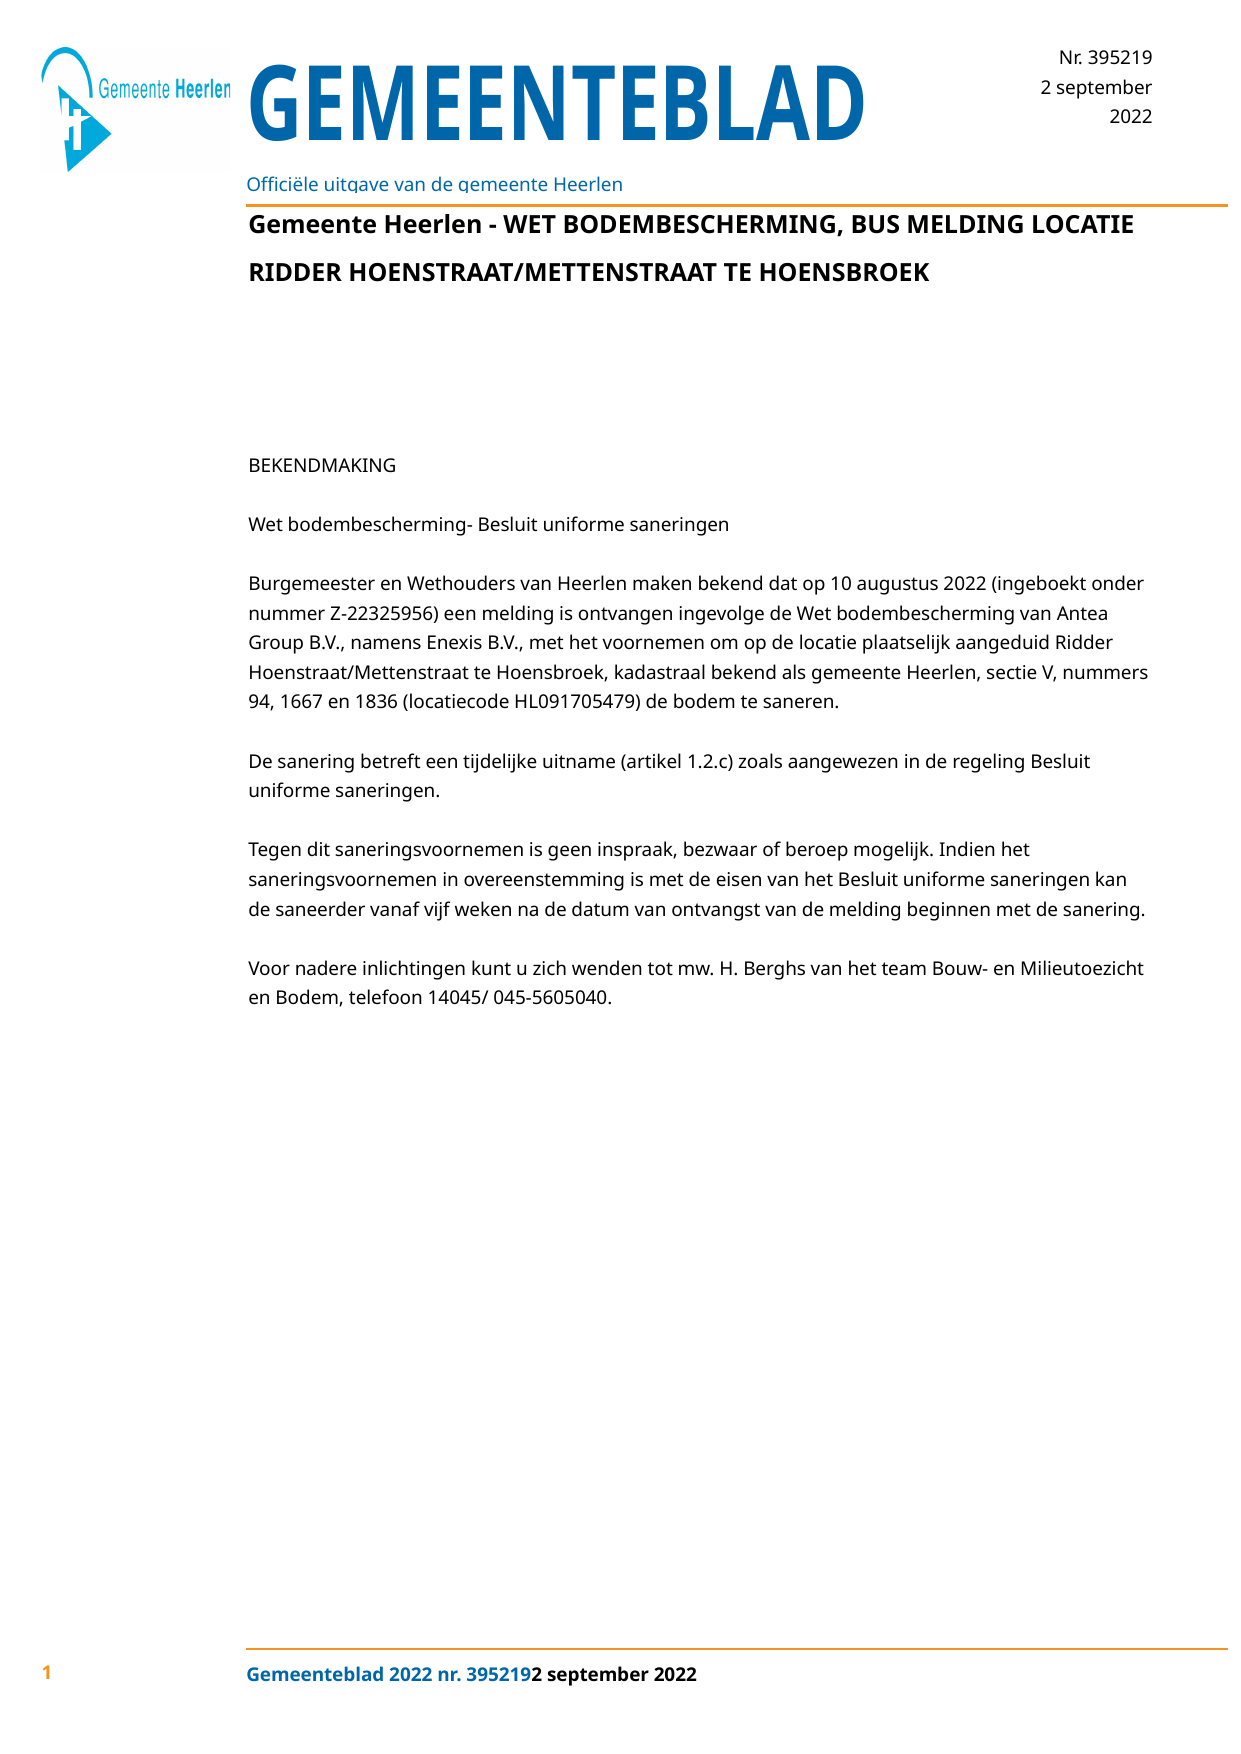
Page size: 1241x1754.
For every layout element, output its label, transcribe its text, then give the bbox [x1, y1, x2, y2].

text Tegen dit saneringsvoornemen is geen inspraak, bezwaar of beroep mogelijk. Indien het saneringsvoornemen in overeenstemming is met de eisen van het Besluit uniforme saneringen kan de saneerder vanaf vijf weken na de datum van ontvangst van de melding beginnen met de sanering. [248, 837, 1152, 922]
text De sanering betreft een tijdelijke uitname (artikel 1.2.c) zoals aangewezen in de regeling Besluit uniforme saneringen. [248, 748, 1152, 803]
picture [41, 47, 59, 70]
text Voor nadere inlichtingen kunt u zich wenden tot mw. H. Berghs van het team Bouw- en Milieutoezicht en Bodem, telefoon 14045/ 045-5605040. [248, 955, 1152, 1010]
text Gemeente Heerlen - WET BODEMBESCHERMING, BUS MELDING LOCATIE RIDDER HOENSTRAAT/METTENSTRAAT TE HOENSBROEK [248, 207, 1152, 288]
picture [41, 47, 231, 172]
text Burgemeester en Wethouders van Heerlen maken bekend dat op 10 augustus 2022 (ingeboekt onder nummer Z-22325956) een melding is ontvangen ingevolge de Wet bodembescherming van Antea Group B.V., namens Enexis B.V., met het voornemen om op de locatie plaatselijk aangeduid Ridder Hoenstraat/Mettenstraat te Hoensbroek, kadastraal bekend als gemeente Heerlen, sectie V, nummers 94, 1667 en 1836 (locatiecode HL091705479) de bodem te saneren. [248, 570, 1152, 714]
text BEKENDMAKING [248, 452, 1152, 478]
text Wet bodembescherming- Besluit uniforme saneringen [248, 511, 1152, 537]
